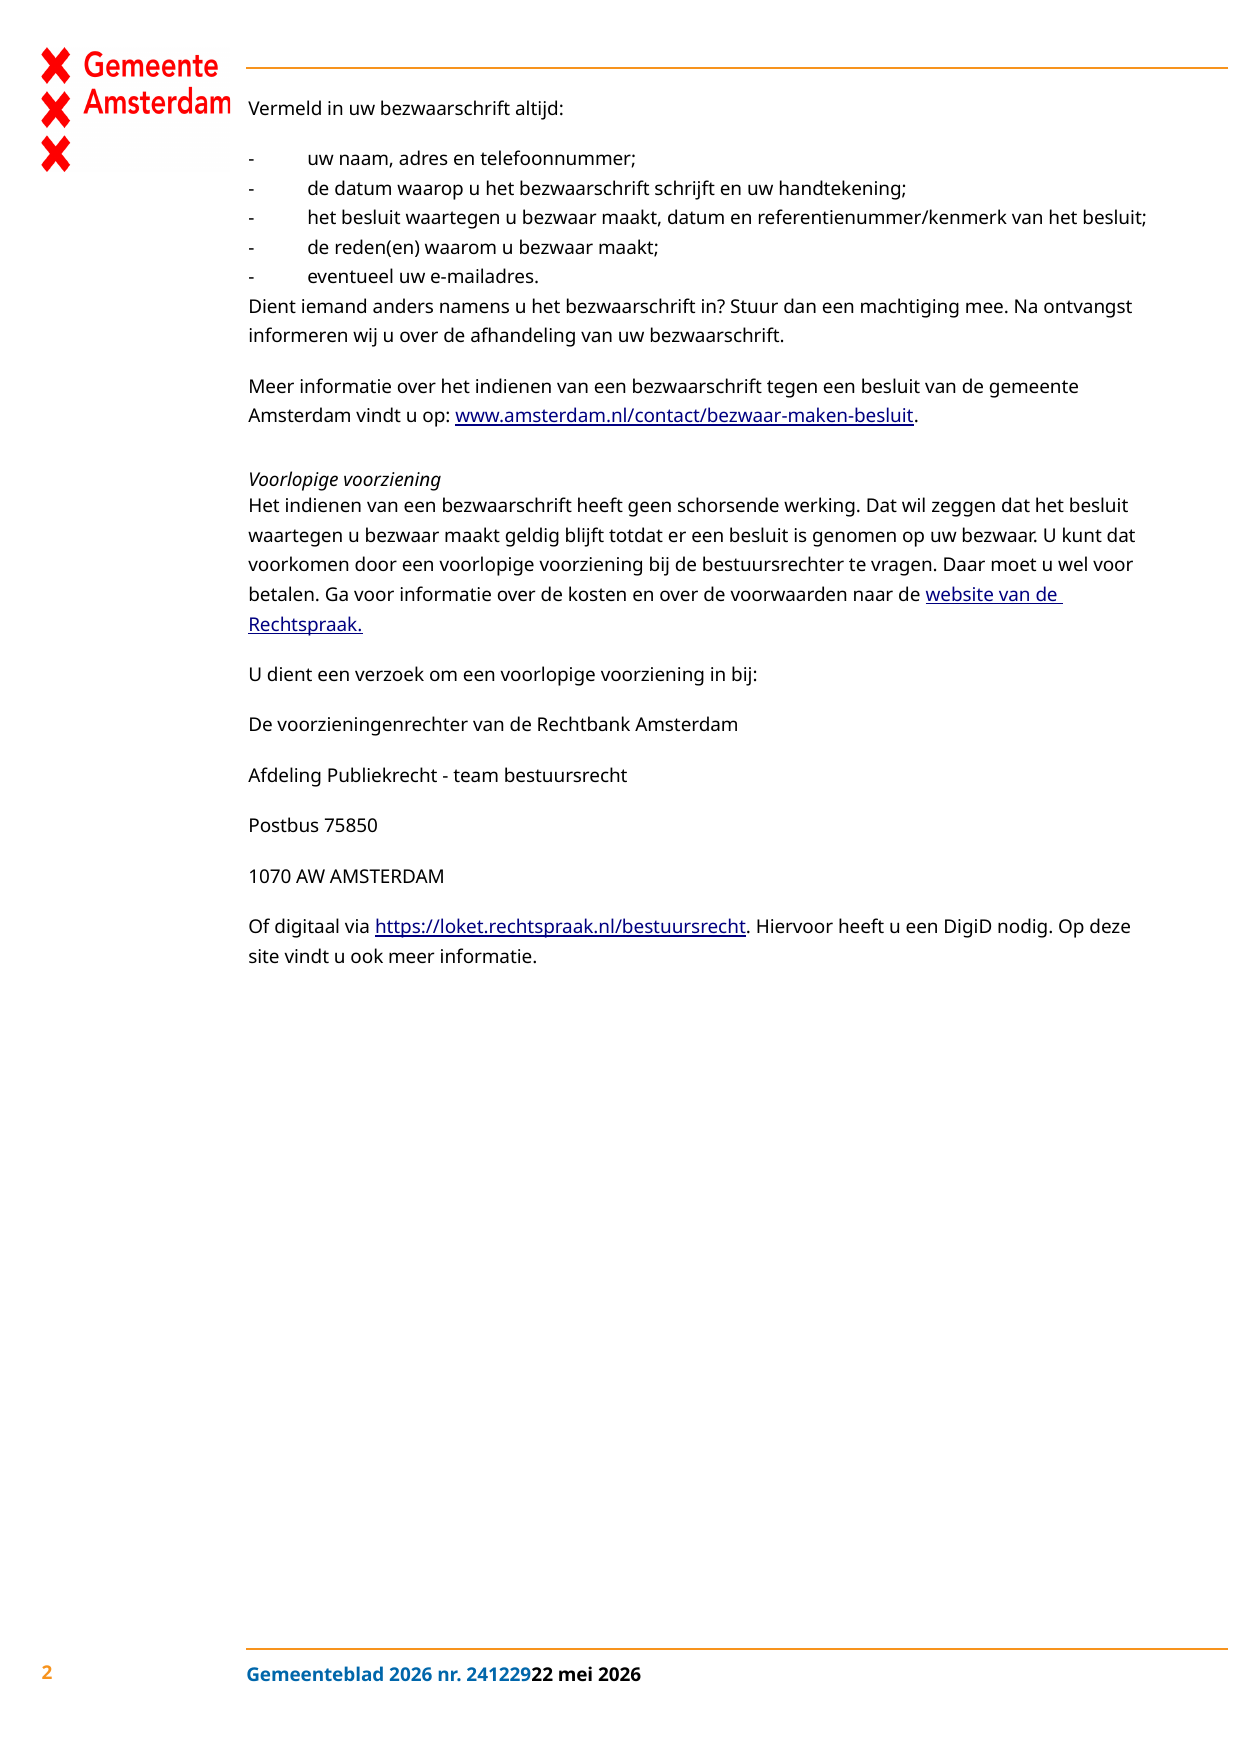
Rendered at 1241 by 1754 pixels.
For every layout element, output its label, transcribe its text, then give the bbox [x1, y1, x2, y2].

text Of digitaal via https://loket.rechtspraak.nl/bestuursrecht. Hiervoor heeft u een DigiD nodig. Op deze site vindt u ook meer informatie. [248, 913, 1152, 968]
text Het indienen van een bezwaarschrift heeft geen schorsende werking. Dat wil zeggen dat het besluit waartegen u bezwaar maakt geldig blijft totdat er een besluit is genomen op uw bezwaar. U kunt dat voorkomen door een voorlopige voorziening bij de bestuursrechter te vragen. Daar moet u wel voor betalen. Ga voor informatie over de kosten en over de voorwaarden naar de website van de Rechtspraak. [248, 492, 1152, 636]
text Dient iemand anders namens u het bezwaarschrift in? Stuur dan een machtiging mee. Na ontvangst informeren wij u over de afhandeling van uw bezwaarschrift. [248, 293, 1152, 348]
text 1070 AW AMSTERDAM [248, 863, 1152, 888]
text U dient een verzoek om een voorlopige voorziening in bij: [248, 661, 1152, 687]
list de reden(en) waarom u bezwaar maakt; [248, 234, 1152, 260]
list het besluit waartegen u bezwaar maakt, datum en referentienummer/kenmerk van het besluit; [248, 204, 1152, 230]
text Voorlopige voorziening [248, 467, 1152, 492]
list uw naam, adres en telefoonnummer; [248, 145, 1152, 171]
text Vermeld in uw bezwaarschrift altijd: [248, 95, 1152, 121]
list eventueel uw e-mailadres. [248, 263, 1152, 289]
list de datum waarop u het bezwaarschrift schrijft en uw handtekening; [248, 175, 1152, 201]
text De voorzieningenrechter van de Rechtbank Amsterdam [248, 712, 1152, 737]
text Postbus 75850 [248, 812, 1152, 838]
text Meer informatie over het indienen van een bezwaarschrift tegen een besluit van de gemeente Amsterdam vindt u op: www.amsterdam.nl/contact/bezwaar-maken-besluit. [248, 373, 1152, 428]
picture [41, 47, 231, 172]
text Afdeling Publiekrecht - team bestuursrecht [248, 762, 1152, 788]
